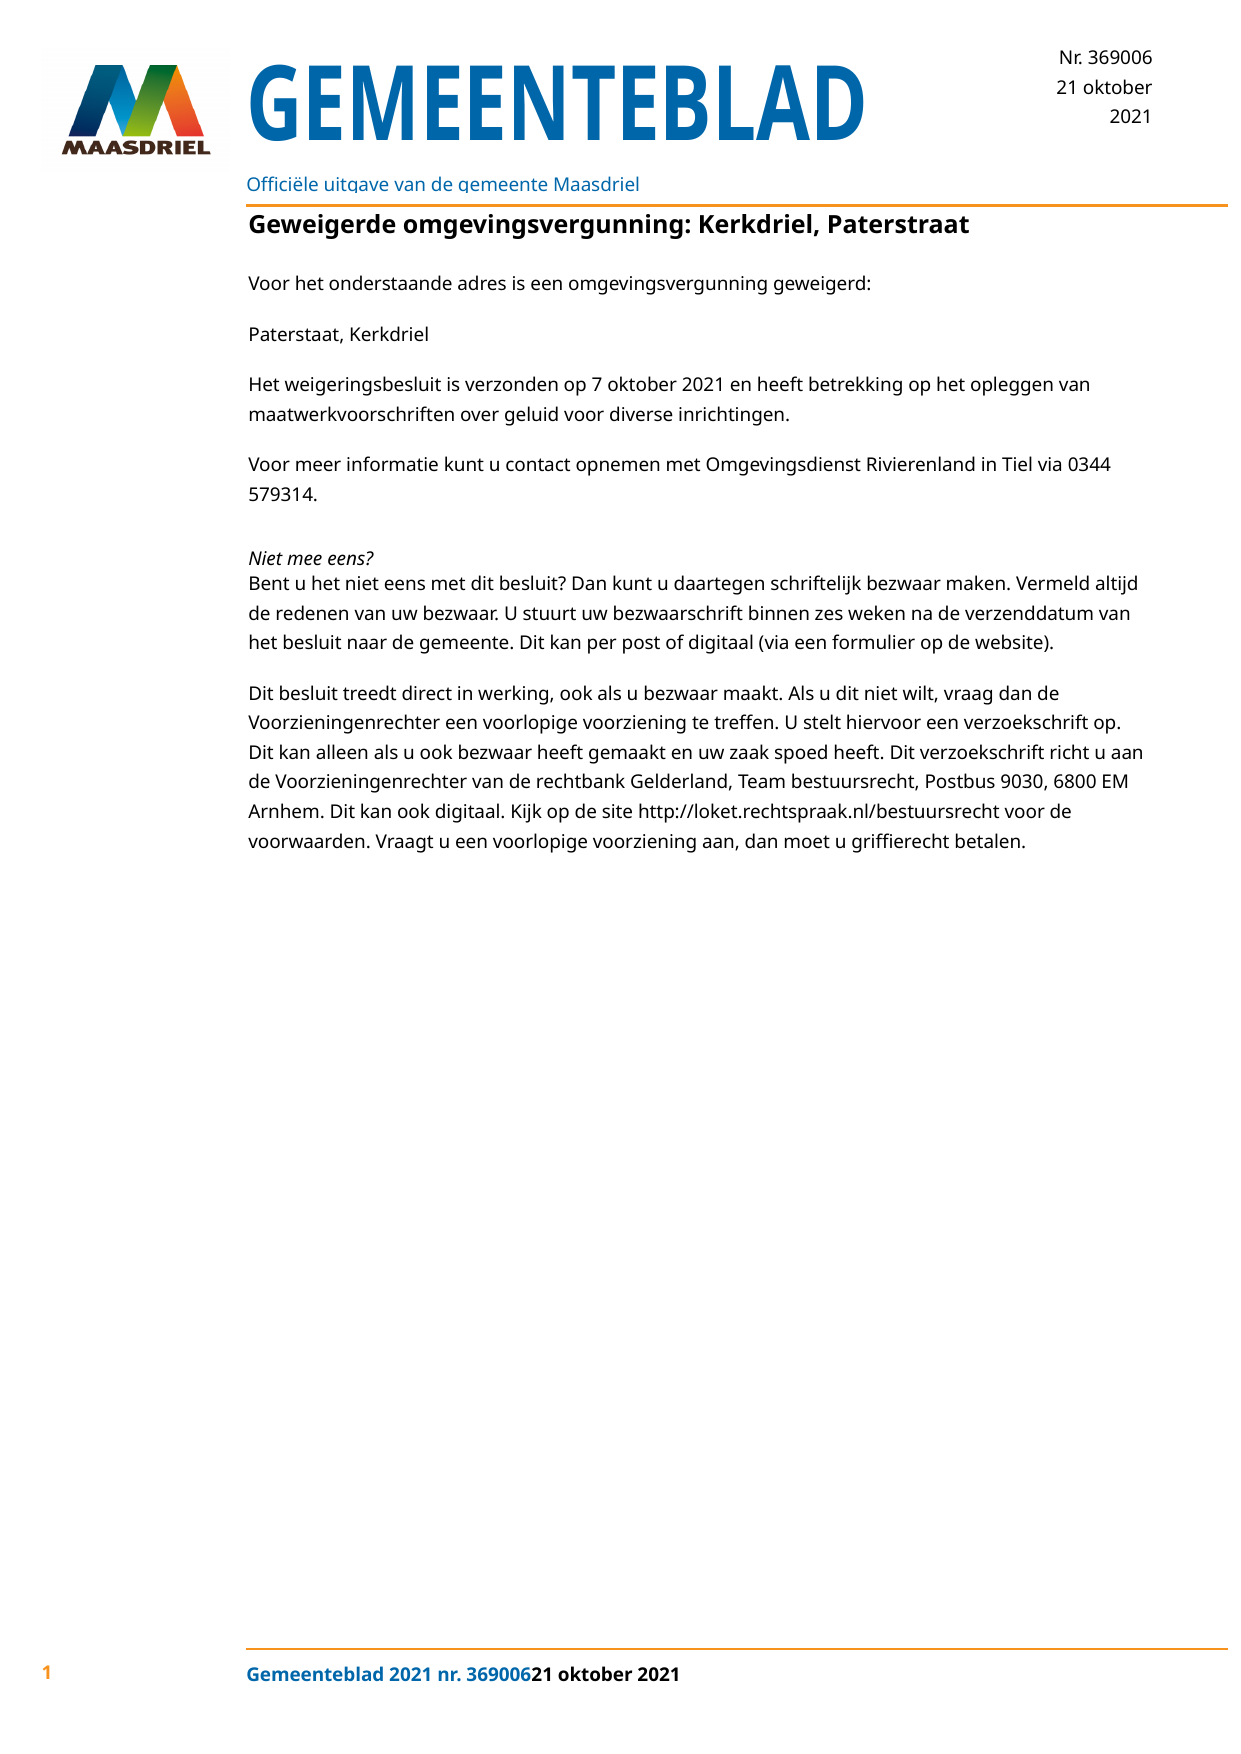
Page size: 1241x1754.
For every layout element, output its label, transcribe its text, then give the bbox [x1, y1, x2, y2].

text Voor meer informatie kunt u contact opnemen met Omgevingsdienst Rivierenland in Tiel via 0344 579314. [248, 451, 1152, 506]
text Niet mee eens? [248, 545, 1152, 570]
text Bent u het niet eens met dit besluit? Dan kunt u daartegen schriftelijk bezwaar maken. Vermeld altijd de redenen van uw bezwaar. U stuurt uw bezwaarschrift binnen zes weken na de verzenddatum van het besluit naar de gemeente. Dit kan per post of digitaal (via een formulier op de website). [248, 570, 1152, 655]
text Paterstaat, Kerkdriel [248, 321, 1152, 346]
text Dit besluit treedt direct in werking, ook als u bezwaar maakt. Als u dit niet wilt, vraag dan de Voorzieningenrechter een voorlopige voorziening te treffen. U stelt hiervoor een verzoekschrift op. Dit kan alleen als u ook bezwaar heeft gemaakt en uw zaak spoed heeft. Dit verzoekschrift richt u aan de Voorzieningenrechter van de rechtbank Gelderland, Team bestuursrecht, Postbus 9030, 6800 EM Arnhem. Dit kan ook digitaal. Kijk op de site http://loket.rechtspraak.nl/bestuursrecht voor de voorwaarden. Vraagt u een voorlopige voorziening aan, dan moet u griffierecht betalen. [248, 680, 1152, 854]
picture [41, 47, 231, 172]
text Het weigeringsbesluit is verzonden op 7 oktober 2021 en heeft betrekking op het opleggen van maatwerkvoorschriften over geluid voor diverse inrichtingen. [248, 371, 1152, 426]
text Geweigerde omgevingsvergunning: Kerkdriel, Paterstraat [248, 207, 1152, 241]
text Voor het onderstaande adres is een omgevingsvergunning geweigerd: [248, 270, 1152, 296]
